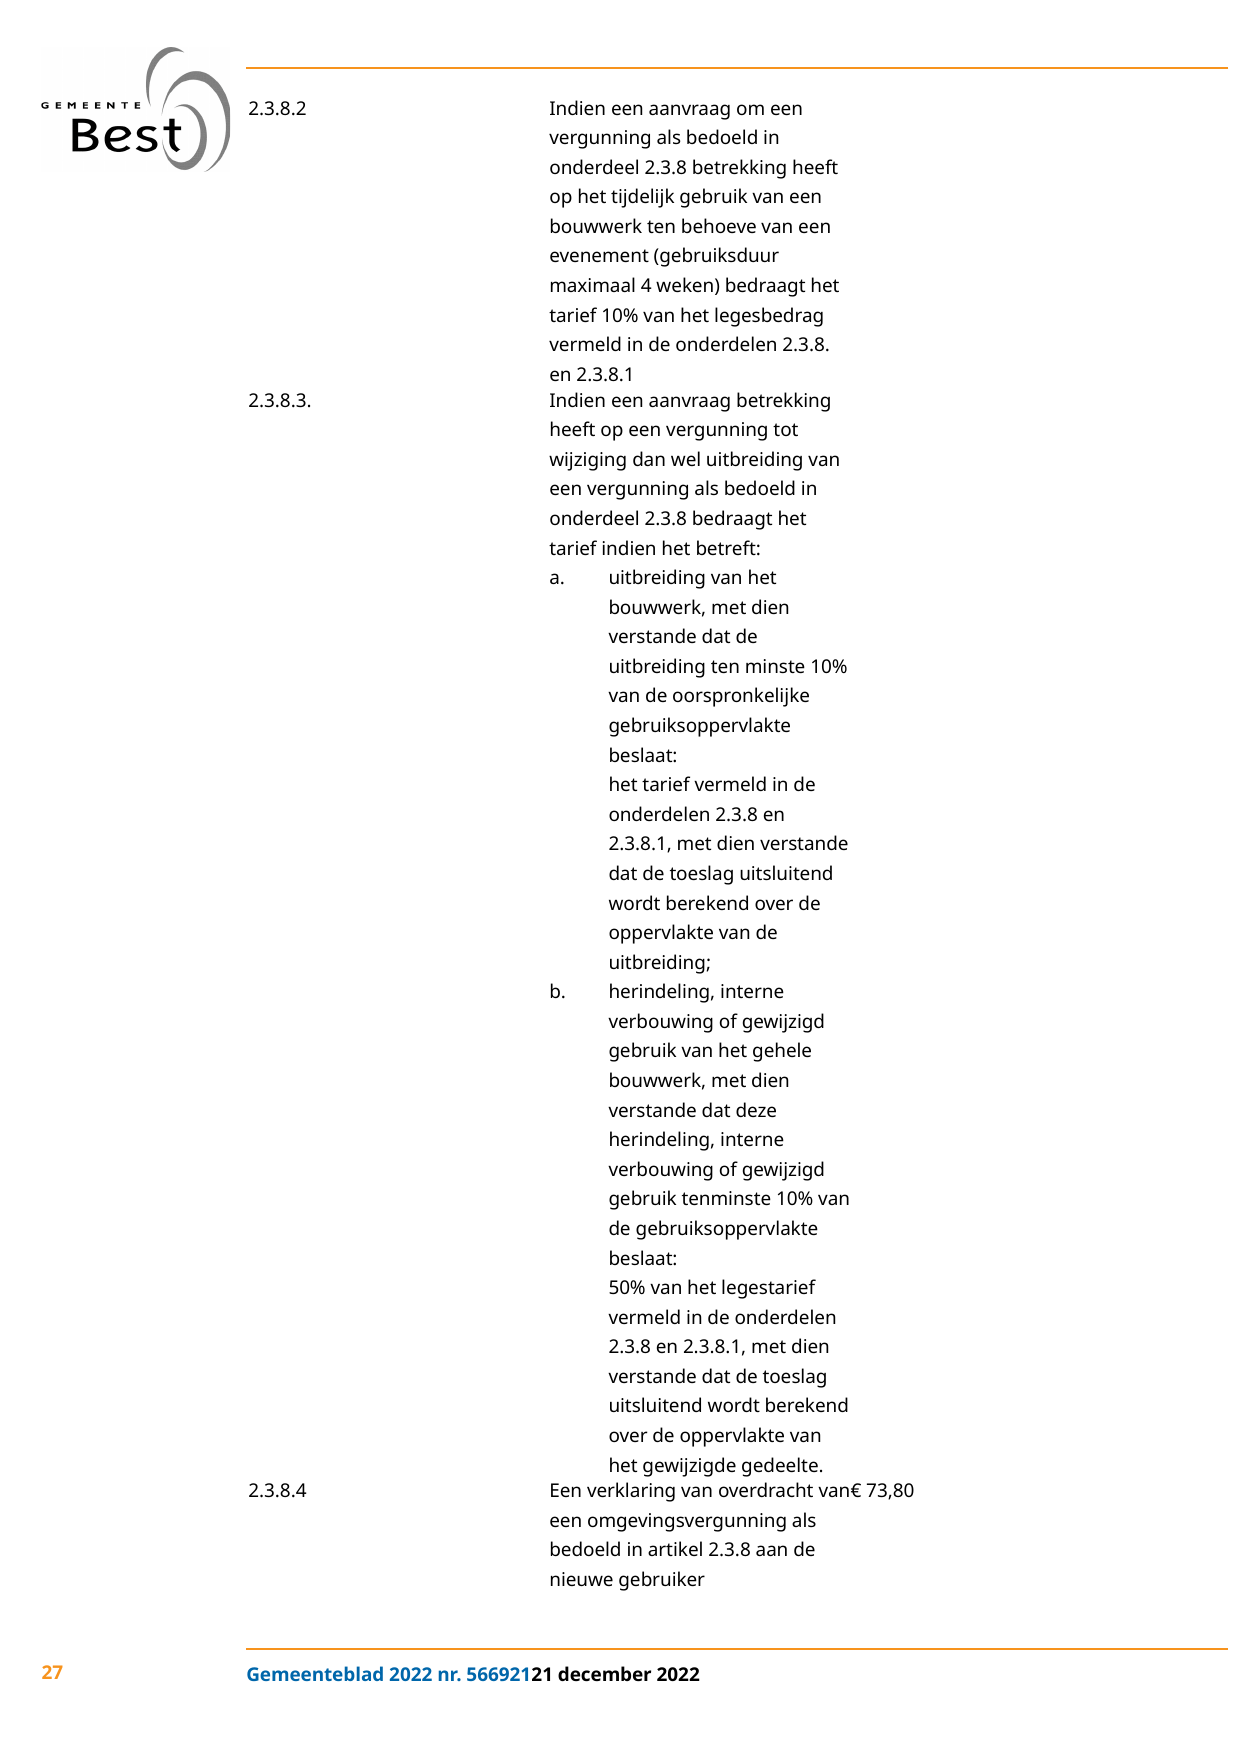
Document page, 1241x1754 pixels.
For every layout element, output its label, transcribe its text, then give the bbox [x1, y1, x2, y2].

table_cell 2.3.8.3. [248, 387, 549, 1477]
table_cell Indien een aanvraag om een vergunning als bedoeld in onderdeel 2.3.8 betrekking heeft op het tijdelijk gebruik van een bouwwerk ten behoeve van een evenement (gebruiksduur maximaal 4 weken) bedraagt het tarief 10% van het legesbedrag vermeld in de onderdelen 2.3.8. en 2.3.8.1 [549, 95, 850, 387]
table_cell Indien een aanvraag betrekking heeft op een vergunning tot wijziging dan wel uitbreiding van een vergunning als bedoeld in onderdeel 2.3.8 bedraagt het tarief indien het betreft: uitbreiding van het bouwwerk, met dien verstande dat de uitbreiding ten minste 10% van de oorspronkelijke gebruiksoppervlakte beslaat: het tarief vermeld in de onderdelen 2.3.8 en 2.3.8.1, met dien verstande dat de toeslag uitsluitend wordt berekend over de oppervlakte van de uitbreiding; herindeling, interne verbouwing of gewijzigd gebruik van het gehele bouwwerk, met dien verstande dat deze herindeling, interne verbouwing of gewijzigd gebruik tenminste 10% van de gebruiksoppervlakte beslaat: 50% van het legestarief vermeld in de onderdelen 2.3.8 en 2.3.8.1, met dien verstande dat de toeslag uitsluitend wordt berekend over de oppervlakte van het gewijzigde gedeelte. [549, 387, 850, 1477]
picture [41, 47, 231, 172]
table_cell 2.3.8.4 [248, 1478, 549, 1592]
table_cell 2.3.8.2 [248, 95, 549, 387]
table_cell [850, 387, 1152, 1477]
table_cell [850, 95, 1152, 387]
table_cell € 73,80 [850, 1478, 1152, 1592]
table_cell Een verklaring van overdracht van een omgevingsvergunning als bedoeld in artikel 2.3.8 aan de nieuwe gebruiker [549, 1478, 850, 1592]
